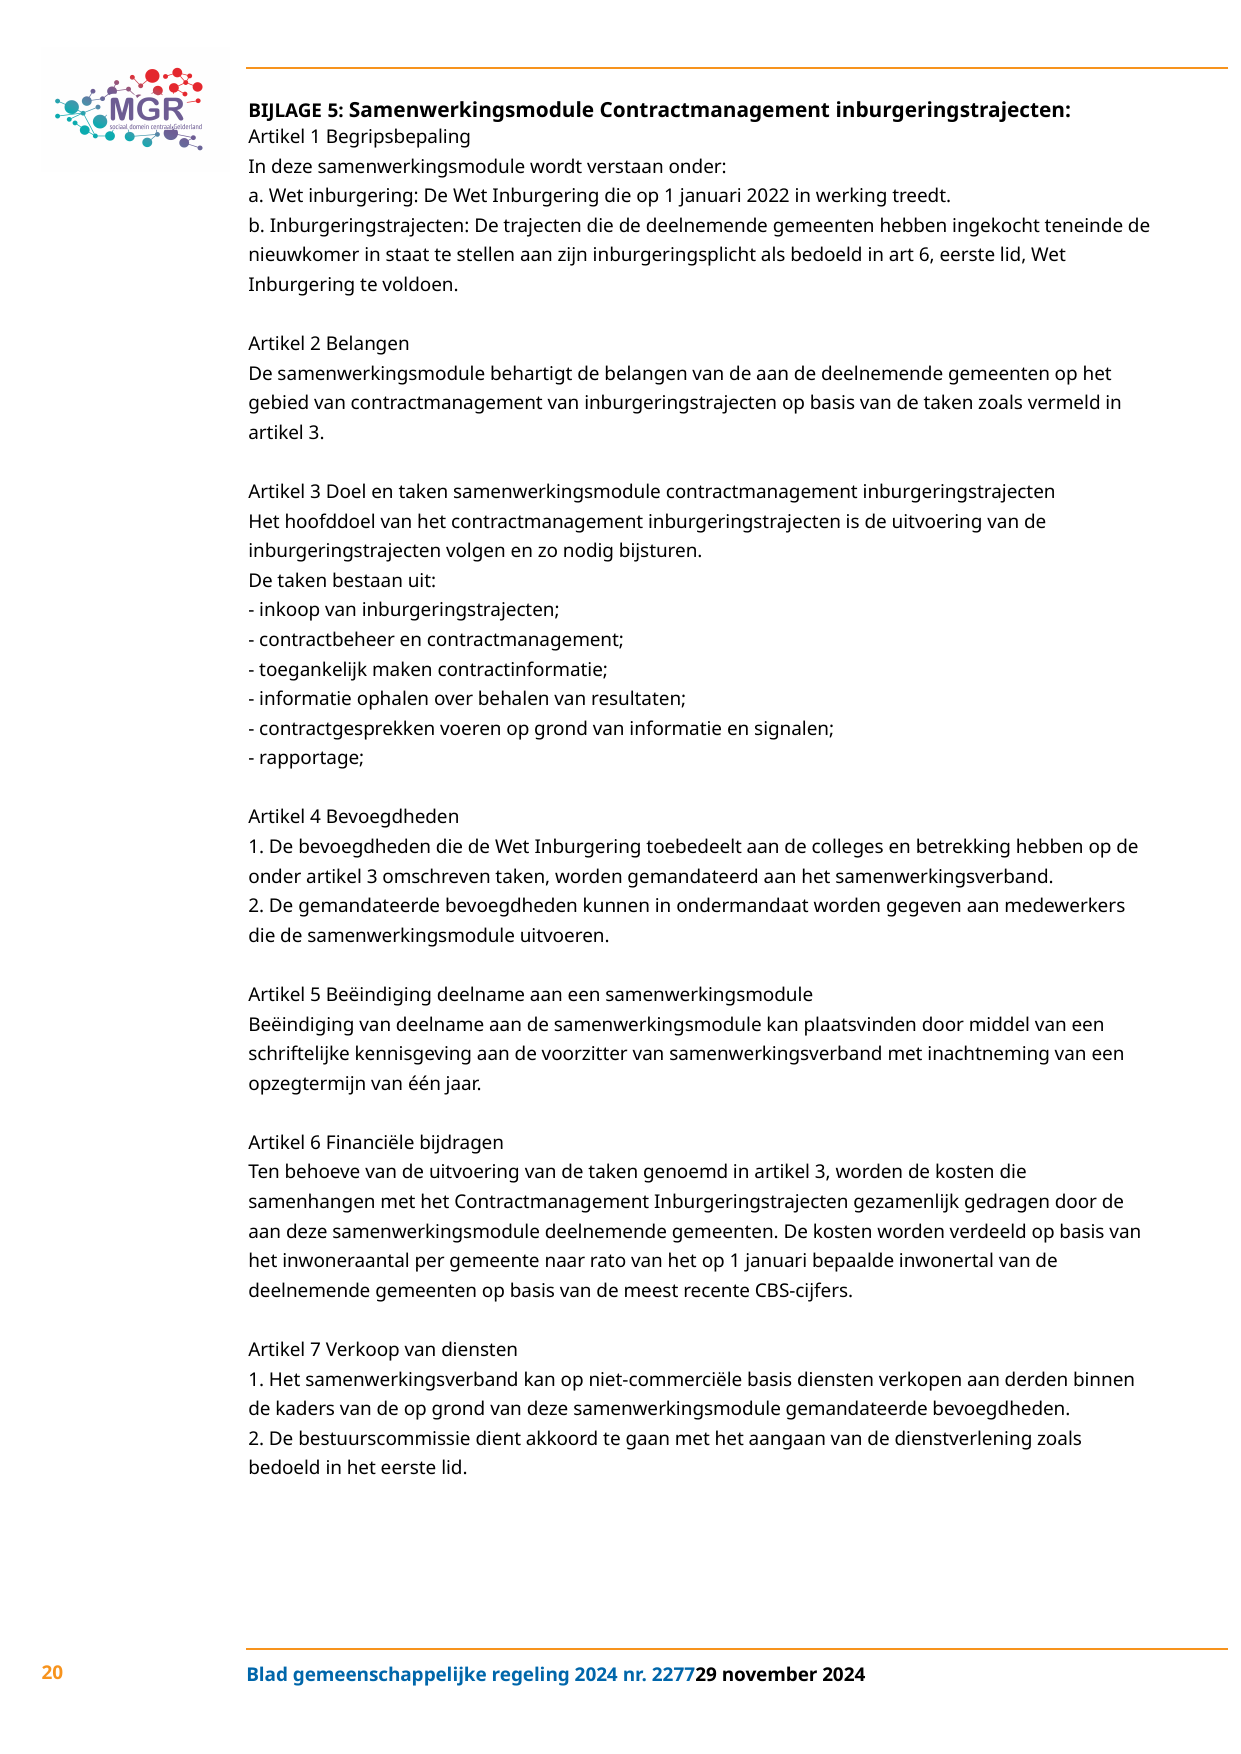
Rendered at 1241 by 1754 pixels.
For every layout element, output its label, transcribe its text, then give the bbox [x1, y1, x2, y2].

text Artikel 3 Doel en taken samenwerkingsmodule contractmanagement inburgeringstrajecten [248, 478, 1152, 504]
text Artikel 1 Begripsbepaling [248, 123, 1152, 149]
text Artikel 4 Bevoegdheden [248, 804, 1152, 829]
text Het hoofddoel van het contractmanagement inburgeringstrajecten is de uitvoering van de inburgeringstrajecten volgen en zo nodig bijsturen. [248, 508, 1152, 563]
text De samenwerkingsmodule behartigt de belangen van de aan de deelnemende gemeenten op het gebied van contractmanagement van inburgeringstrajecten op basis van de taken zoals vermeld in artikel 3. [248, 360, 1152, 445]
picture [41, 47, 231, 172]
text a. Wet inburgering: De Wet Inburgering die op 1 januari 2022 in werking treedt. [248, 182, 1152, 208]
text BIJLAGE 5: Samenwerkingsmodule Contractmanagement inburgeringstrajecten: [248, 95, 1152, 123]
text 2. De gemandateerde bevoegdheden kunnen in ondermandaat worden gegeven aan medewerkers die de samenwerkingsmodule uitvoeren. [248, 892, 1152, 948]
text In deze samenwerkingsmodule wordt verstaan onder: [248, 153, 1152, 179]
text - informatie ophalen over behalen van resultaten; [248, 685, 1152, 711]
text - contractgesprekken voeren op grond van informatie en signalen; [248, 715, 1152, 741]
text Beëindiging van deelname aan de samenwerkingsmodule kan plaatsvinden door middel van een schriftelijke kennisgeving aan de voorzitter van samenwerkingsverband met inachtneming van een opzegtermijn van één jaar. [248, 1011, 1152, 1096]
text - inkoop van inburgeringstrajecten; [248, 597, 1152, 622]
text Artikel 6 Financiële bijdragen [248, 1129, 1152, 1155]
text Artikel 2 Belangen [248, 330, 1152, 356]
text - contractbeheer en contractmanagement; [248, 626, 1152, 652]
text - rapportage; [248, 744, 1152, 770]
text 1. Het samenwerkingsverband kan op niet-commerciële basis diensten verkopen aan derden binnen de kaders van de op grond van deze samenwerkingsmodule gemandateerde bevoegdheden. [248, 1366, 1152, 1421]
text Artikel 7 Verkoop van diensten [248, 1336, 1152, 1362]
text De taken bestaan uit: [248, 567, 1152, 593]
text 1. De bevoegdheden die de Wet Inburgering toebedeelt aan de colleges en betrekking hebben op de onder artikel 3 omschreven taken, worden gemandateerd aan het samenwerkingsverband. [248, 833, 1152, 889]
text Artikel 5 Beëindiging deelname aan een samenwerkingsmodule [248, 981, 1152, 1007]
text - toegankelijk maken contractinformatie; [248, 656, 1152, 682]
text 2. De bestuurscommissie dient akkoord te gaan met het aangaan van de dienstverlening zoals bedoeld in het eerste lid. [248, 1425, 1152, 1480]
text b. Inburgeringstrajecten: De trajecten die de deelnemende gemeenten hebben ingekocht teneinde de nieuwkomer in staat te stellen aan zijn inburgeringsplicht als bedoeld in art 6, eerste lid, Wet Inburgering te voldoen. [248, 212, 1152, 297]
text Ten behoeve van de uitvoering van de taken genoemd in artikel 3, worden de kosten die samenhangen met het Contractmanagement Inburgeringstrajecten gezamenlijk gedragen door de aan deze samenwerkingsmodule deelnemende gemeenten. De kosten worden verdeeld op basis van het inwoneraantal per gemeente naar rato van het op 1 januari bepaalde inwonertal van de deelnemende gemeenten op basis van de meest recente CBS-cijfers. [248, 1159, 1152, 1303]
